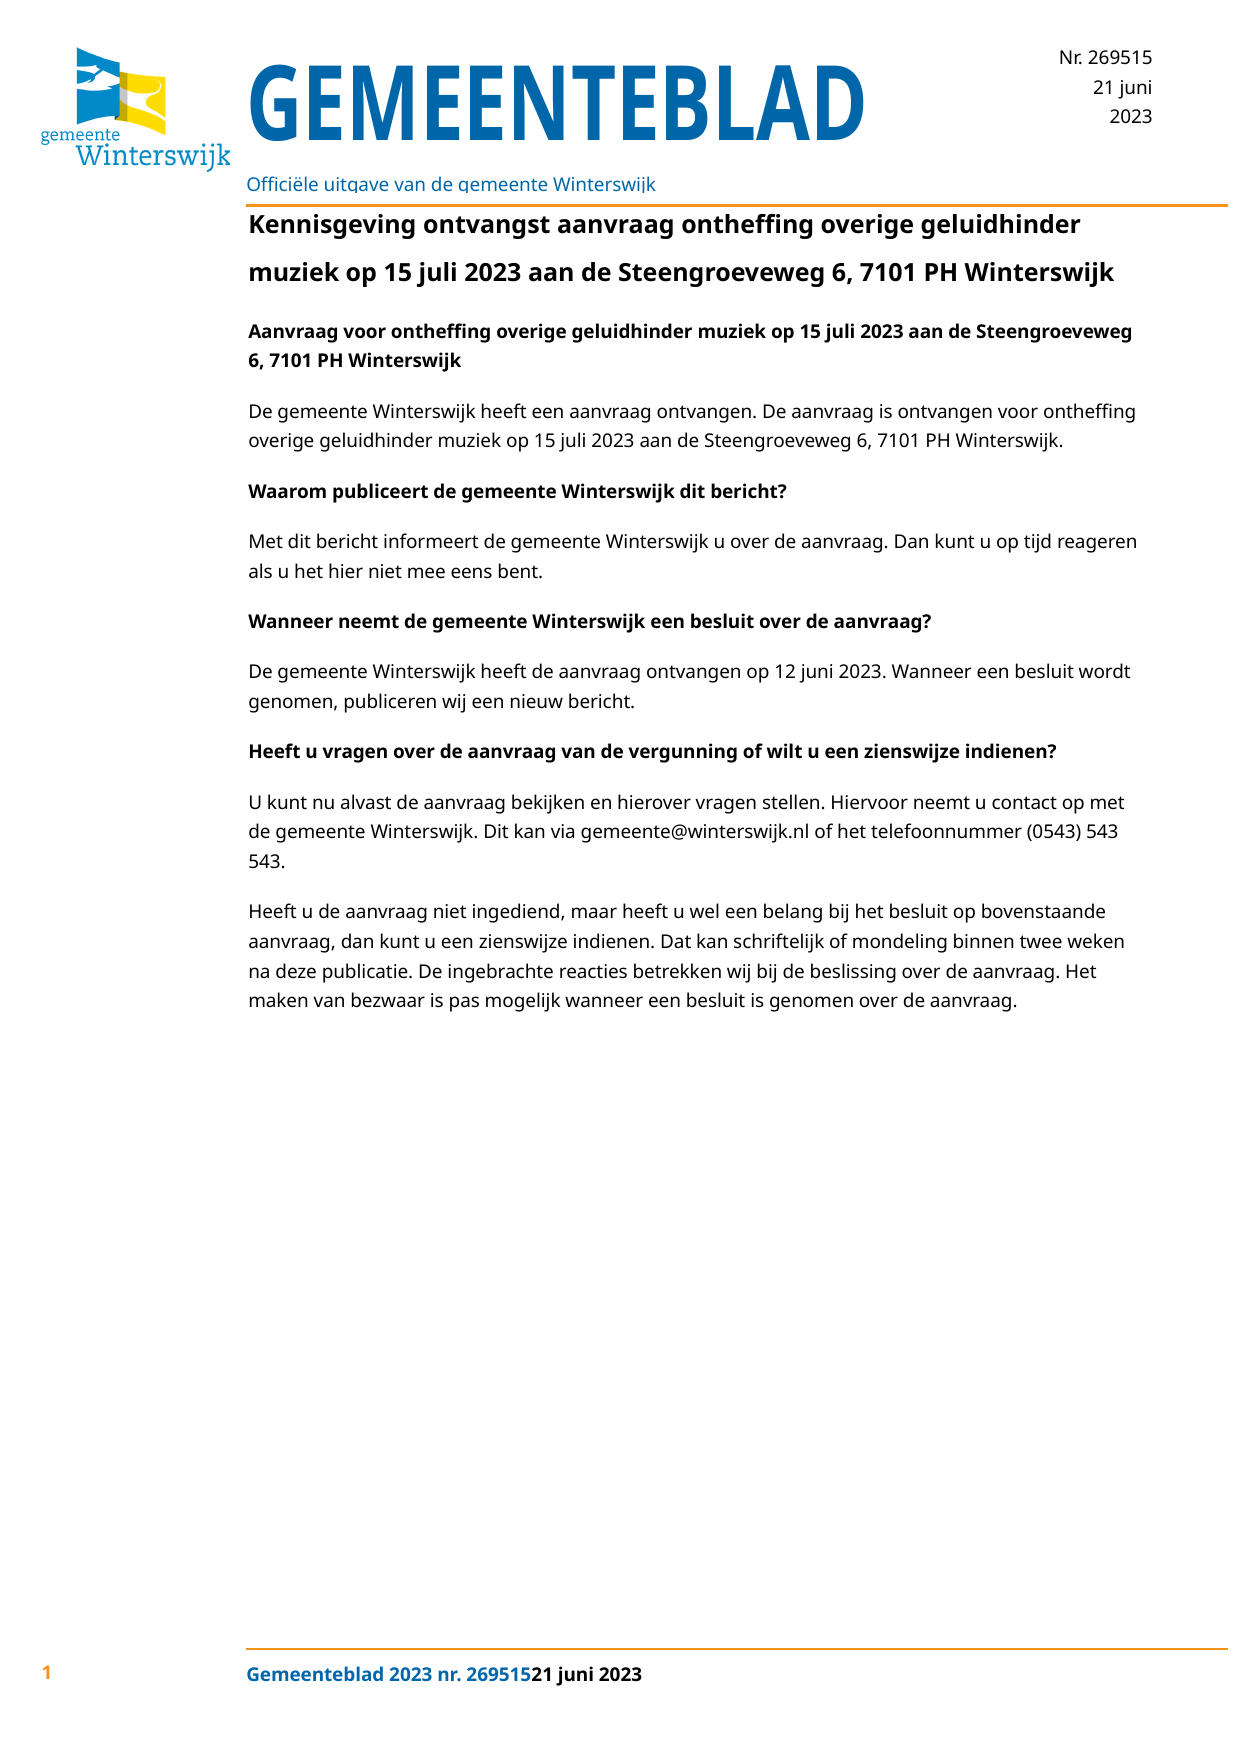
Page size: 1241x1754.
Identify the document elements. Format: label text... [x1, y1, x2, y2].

text Heeft u vragen over de aanvraag van de vergunning of wilt u een zienswijze indienen? [248, 739, 1152, 764]
text Met dit bericht informeert de gemeente Winterswijk u over de aanvraag. Dan kunt u op tijd reageren als u het hier niet mee eens bent. [248, 528, 1152, 584]
text De gemeente Winterswijk heeft een aanvraag ontvangen. De aanvraag is ontvangen voor ontheffing overige geluidhinder muziek op 15 juli 2023 aan de Steengroeveweg 6, 7101 PH Winterswijk. [248, 398, 1152, 453]
text Wanneer neemt de gemeente Winterswijk een besluit over de aanvraag? [248, 608, 1152, 634]
picture [225, 153, 231, 162]
text Kennisgeving ontvangst aanvraag ontheffing overige geluidhinder muziek op 15 juli 2023 aan de Steengroeveweg 6, 7101 PH Winterswijk [248, 207, 1152, 288]
text De gemeente Winterswijk heeft de aanvraag ontvangen op 12 juni 2023. Wanneer een besluit wordt genomen, publiceren wij een nieuw bericht. [248, 659, 1152, 714]
text Aanvraag voor ontheffing overige geluidhinder muziek op 15 juli 2023 aan de Steengroeveweg 6, 7101 PH Winterswijk [248, 318, 1152, 373]
picture [41, 47, 231, 172]
text U kunt nu alvast de aanvraag bekijken en hierover vragen stellen. Hiervoor neemt u contact op met de gemeente Winterswijk. Dit kan via gemeente@winterswijk.nl of het telefoonnummer (0543) 543 543. [248, 789, 1152, 874]
text Heeft u de aanvraag niet ingediend, maar heeft u wel een belang bij het besluit op bovenstaande aanvraag, dan kunt u een zienswijze indienen. Dat kan schriftelijk of mondeling binnen twee weken na deze publicatie. De ingebrachte reacties betrekken wij bij de beslissing over de aanvraag. Het maken van bezwaar is pas mogelijk wanneer een besluit is genomen over de aanvraag. [248, 899, 1152, 1013]
text Waarom publiceert de gemeente Winterswijk dit bericht? [248, 478, 1152, 504]
